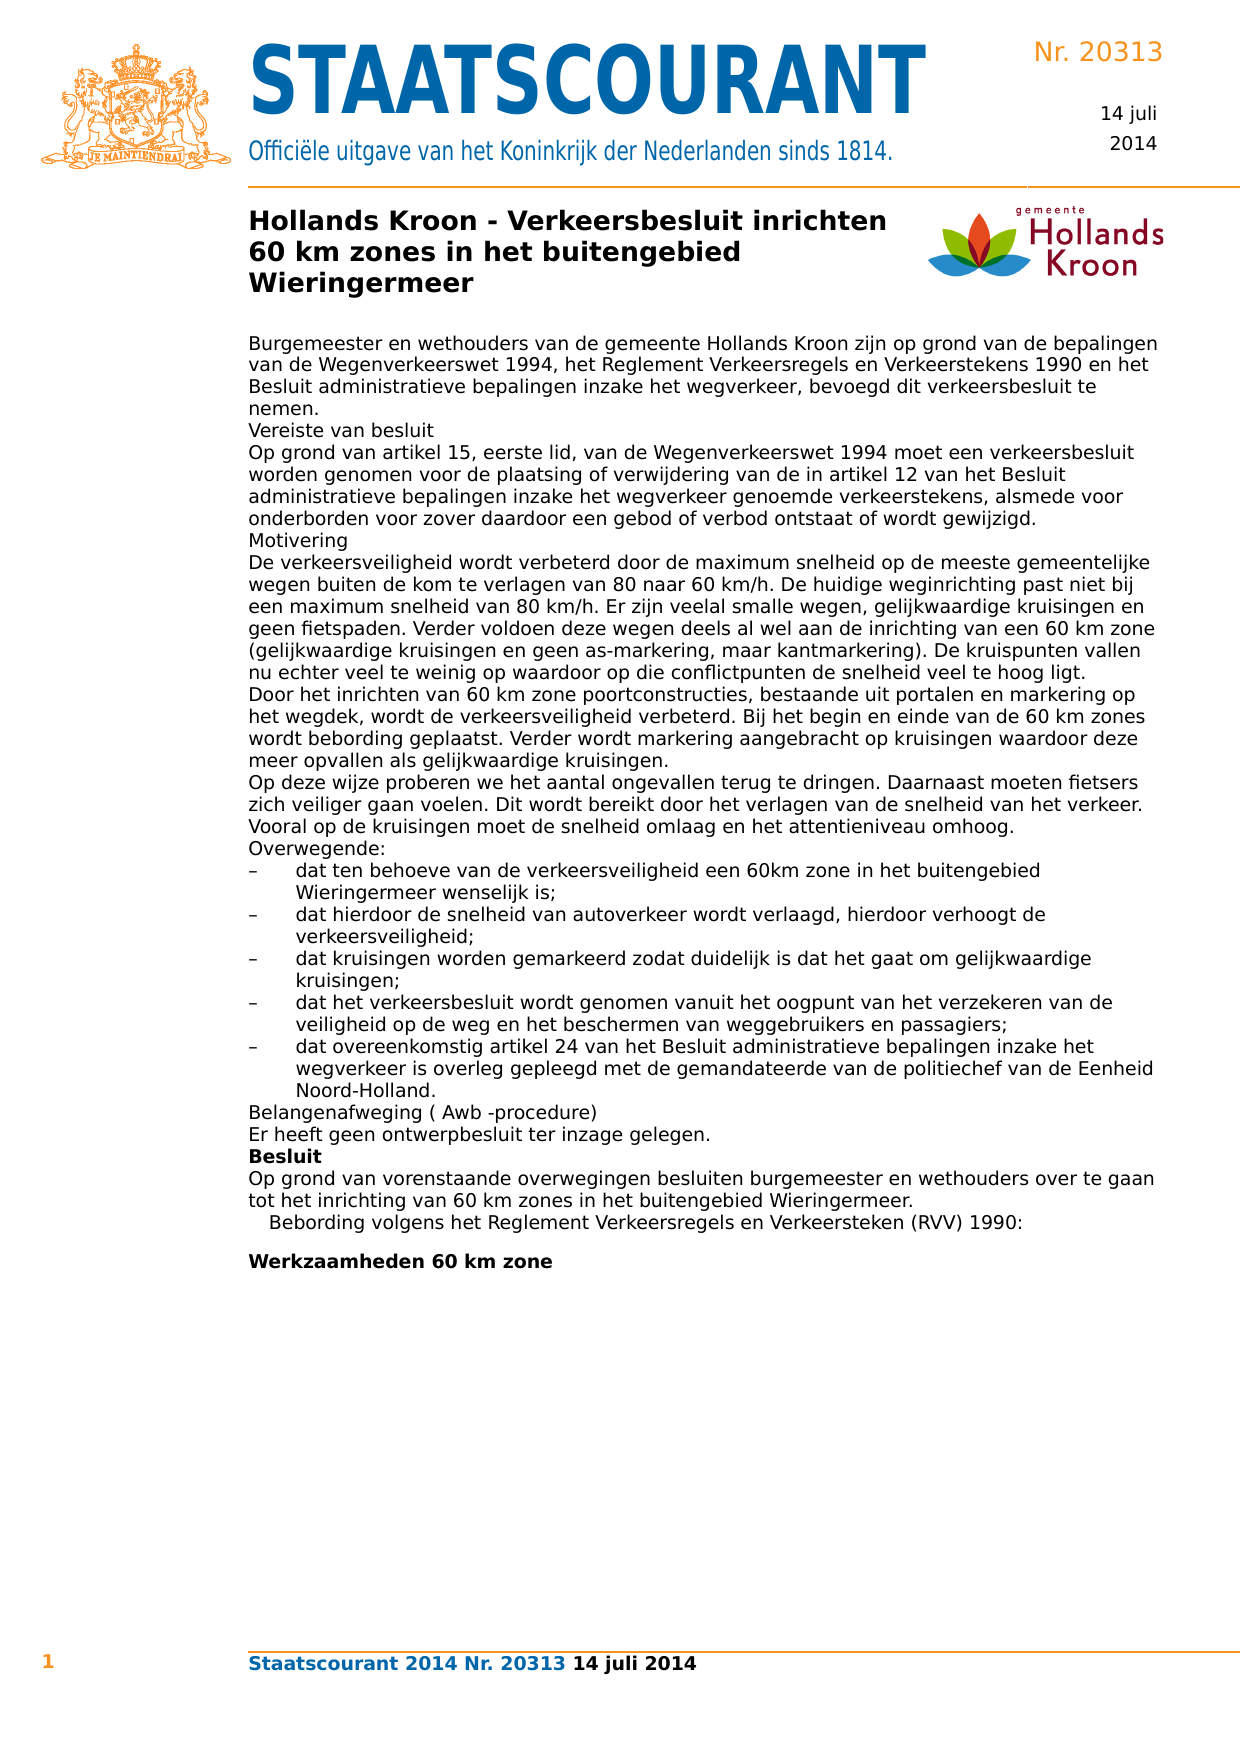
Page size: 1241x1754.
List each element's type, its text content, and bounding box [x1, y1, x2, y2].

picture [41, 44, 231, 169]
text Besluit [248, 1146, 1163, 1168]
text Burgemeester en wethouders van de gemeente Hollands Kroon zijn op grond van de bepalingen van de Wegenverkeerswet 1994, het Reglement Verkeersregels en Verkeerstekens 1990 en het Besluit administratieve bepalingen inzake het wegverkeer, bevoegd dit verkeersbesluit te nemen. [248, 332, 1163, 420]
text Bebording volgens het Reglement Verkeersregels en Verkeersteken (RVV) 1990: [248, 1212, 1163, 1233]
subtitle Werkzaamheden 60 km zone [248, 1251, 1163, 1273]
subtitle Belangenafweging ( Awb -procedure) [248, 1102, 1163, 1124]
text Op deze wijze proberen we het aantal ongevallen terug te dringen. Daarnaast moeten fietsers zich veiliger gaan voelen. Dit wordt bereikt door het verlagen van de snelheid van het verkeer. Vooral op de kruisingen moet de snelheid omlaag en het attentieniveau omhoog. [248, 772, 1163, 838]
text Door het inrichten van 60 km zone poortconstructies, bestaande uit portalen en markering op het wegdek, wordt de verkeersveiligheid verbeterd. Bij het begin en einde van de 60 km zones wordt bebording geplaatst. Verder wordt markering aangebracht op kruisingen waardoor deze meer opvallen als gelijkwaardige kruisingen. [248, 684, 1163, 772]
picture [927, 205, 1164, 277]
list dat het verkeersbesluit wordt genomen vanuit het oogpunt van het verzekeren van de veiligheid op de weg en het beschermen van weggebruikers en passagiers; [248, 992, 1163, 1036]
list dat hierdoor de snelheid van autoverkeer wordt verlaagd, hierdoor verhoogt de verkeersveiligheid; [248, 904, 1163, 948]
text Op grond van vorenstaande overwegingen besluiten burgemeester en wethouders over te gaan tot het inrichting van 60 km zones in het buitengebied Wieringermeer. [248, 1168, 1163, 1212]
text De verkeersveiligheid wordt verbeterd door de maximum snelheid op de meeste gemeentelijke wegen buiten de kom te verlagen van 80 naar 60 km/h. De huidige weginrichting past niet bij een maximum snelheid van 80 km/h. Er zijn veelal smalle wegen, gelijkwaardige kruisingen en geen fietspaden. Verder voldoen deze wegen deels al wel aan de inrichting van een 60 km zone (gelijkwaardige kruisingen en geen as-markering, maar kantmarkering). De kruispunten vallen nu echter veel te weinig op waardoor op die conflictpunten de snelheid veel te hoog ligt. [248, 552, 1163, 684]
text Op grond van artikel 15, eerste lid, van de Wegenverkeerswet 1994 moet een verkeersbesluit worden genomen voor de plaatsing of verwijdering van de in artikel 12 van het Besluit administratieve bepalingen inzake het wegverkeer genoemde verkeerstekens, alsmede voor onderborden voor zover daardoor een gebod of verbod ontstaat of wordt gewijzigd. [248, 442, 1163, 530]
subtitle Hollands Kroon - Verkeersbesluit inrichten 60 km zones in het buitengebied Wieringermeer [248, 206, 1163, 299]
subtitle Overwegende: [248, 838, 1163, 860]
list dat ten behoeve van de verkeersveiligheid een 60km zone in het buitengebied Wieringermeer wenselijk is; [248, 860, 1163, 904]
list dat overeenkomstig artikel 24 van het Besluit administratieve bepalingen inzake het wegverkeer is overleg gepleegd met de gemandateerde van de politiechef van de Eenheid Noord-Holland. [248, 1036, 1163, 1102]
subtitle Motivering [248, 530, 1163, 552]
list dat kruisingen worden gemarkeerd zodat duidelijk is dat het gaat om gelijkwaardige kruisingen; [248, 948, 1163, 992]
subtitle Vereiste van besluit [248, 420, 1163, 442]
text Er heeft geen ontwerpbesluit ter inzage gelegen. [248, 1124, 1163, 1146]
